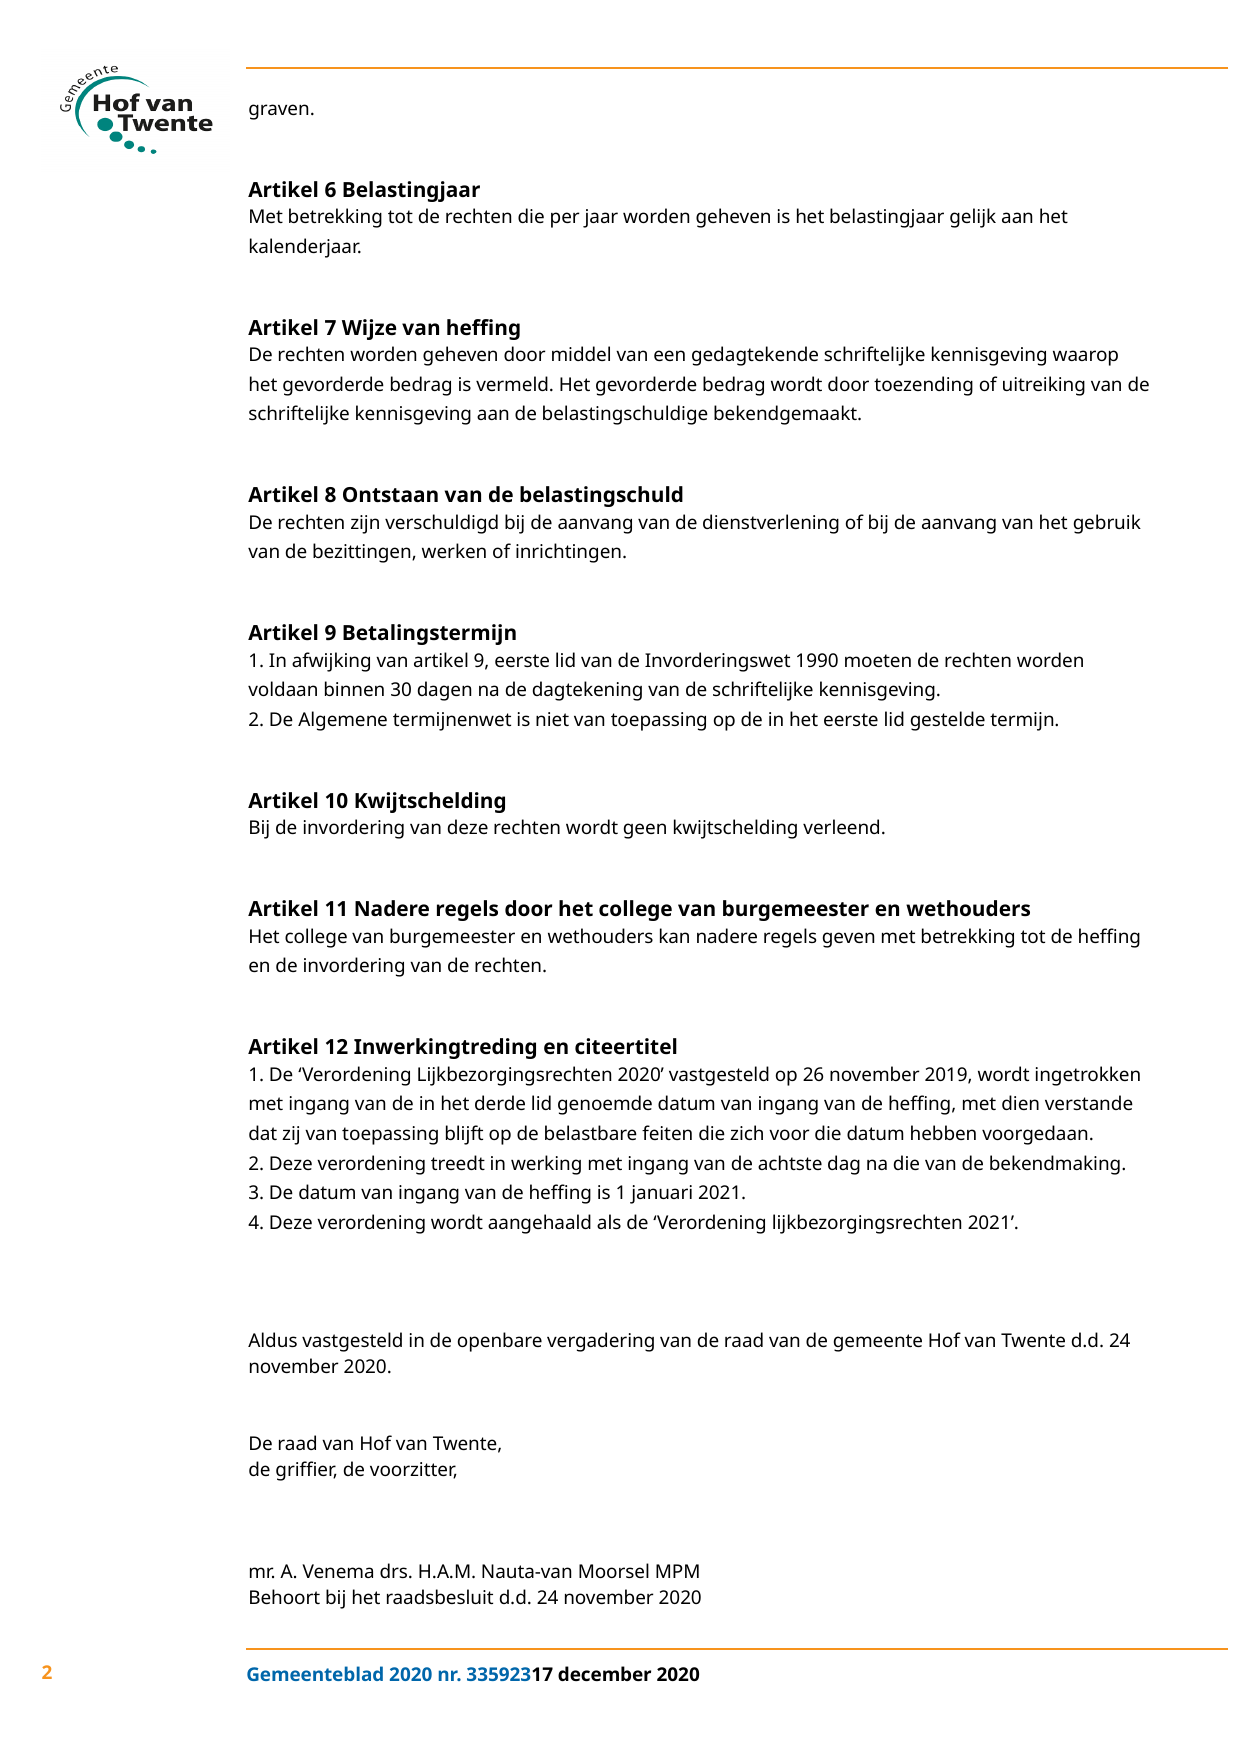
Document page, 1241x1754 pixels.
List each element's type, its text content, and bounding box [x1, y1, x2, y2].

text Het college van burgemeester en wethouders kan nadere regels geven met betrekking tot de heffing en de invordering van de rechten. [248, 923, 1152, 978]
text Artikel 7 Wijze van heffing [248, 313, 1152, 341]
text Met betrekking tot de rechten die per jaar worden geheven is het belastingjaar gelijk aan het kalenderjaar. [248, 203, 1152, 258]
text 2. Deze verordening treedt in werking met ingang van de achtste dag na die van de bekendmaking. [248, 1150, 1152, 1175]
text Artikel 6 Belastingjaar [248, 175, 1152, 203]
text 2. De Algemene termijnenwet is niet van toepassing op de in het eerste lid gestelde termijn. [248, 706, 1152, 732]
text Artikel 9 Betalingstermijn [248, 618, 1152, 647]
text De raad van Hof van Twente, [248, 1430, 1152, 1456]
text Bij de invordering van deze rechten wordt geen kwijtschelding verleend. [248, 814, 1152, 840]
text Artikel 10 Kwijtschelding [248, 786, 1152, 814]
text 1. In afwijking van artikel 9, eerste lid van de Invorderingswet 1990 moeten de rechten worden voldaan binnen 30 dagen na de dagtekening van de schriftelijke kennisgeving. [248, 647, 1152, 702]
text 3. De datum van ingang van de heffing is 1 januari 2021. [248, 1179, 1152, 1205]
text de griffier, de voorzitter, [248, 1456, 1152, 1482]
text 1. De ‘Verordening Lijkbezorgingsrechten 2020’ vastgesteld op 26 november 2019, wordt ingetrokken met ingang van de in het derde lid genoemde datum van ingang van de heffing, met dien verstande dat zij van toepassing blijft op de belastbare feiten die zich voor die datum hebben voorgedaan. [248, 1061, 1152, 1146]
text Behoort bij het raadsbesluit d.d. 24 november 2020 [248, 1584, 1152, 1610]
text Artikel 12 Inwerkingtreding en citeertitel [248, 1032, 1152, 1061]
text Artikel 8 Ontstaan van de belastingschuld [248, 480, 1152, 509]
text Aldus vastgesteld in de openbare vergadering van de raad van de gemeente Hof van Twente d.d. 24 november 2020. [248, 1327, 1152, 1379]
picture [41, 47, 231, 172]
text De rechten worden geheven door middel van een gedagtekende schriftelijke kennisgeving waarop het gevorderde bedrag is vermeld. Het gevorderde bedrag wordt door toezending of uitreiking van de schriftelijke kennisgeving aan de belastingschuldige bekendgemaakt. [248, 341, 1152, 426]
text graven. [248, 95, 1152, 121]
text 4. Deze verordening wordt aangehaald als de ‘Verordening lijkbezorgingsrechten 2021’. [248, 1209, 1152, 1234]
text Artikel 11 Nadere regels door het college van burgemeester en wethouders [248, 894, 1152, 923]
text mr. A. Venema drs. H.A.M. Nauta-van Moorsel MPM [248, 1559, 1152, 1584]
text De rechten zijn verschuldigd bij de aanvang van de dienstverlening of bij de aanvang van het gebruik van de bezittingen, werken of inrichtingen. [248, 509, 1152, 564]
